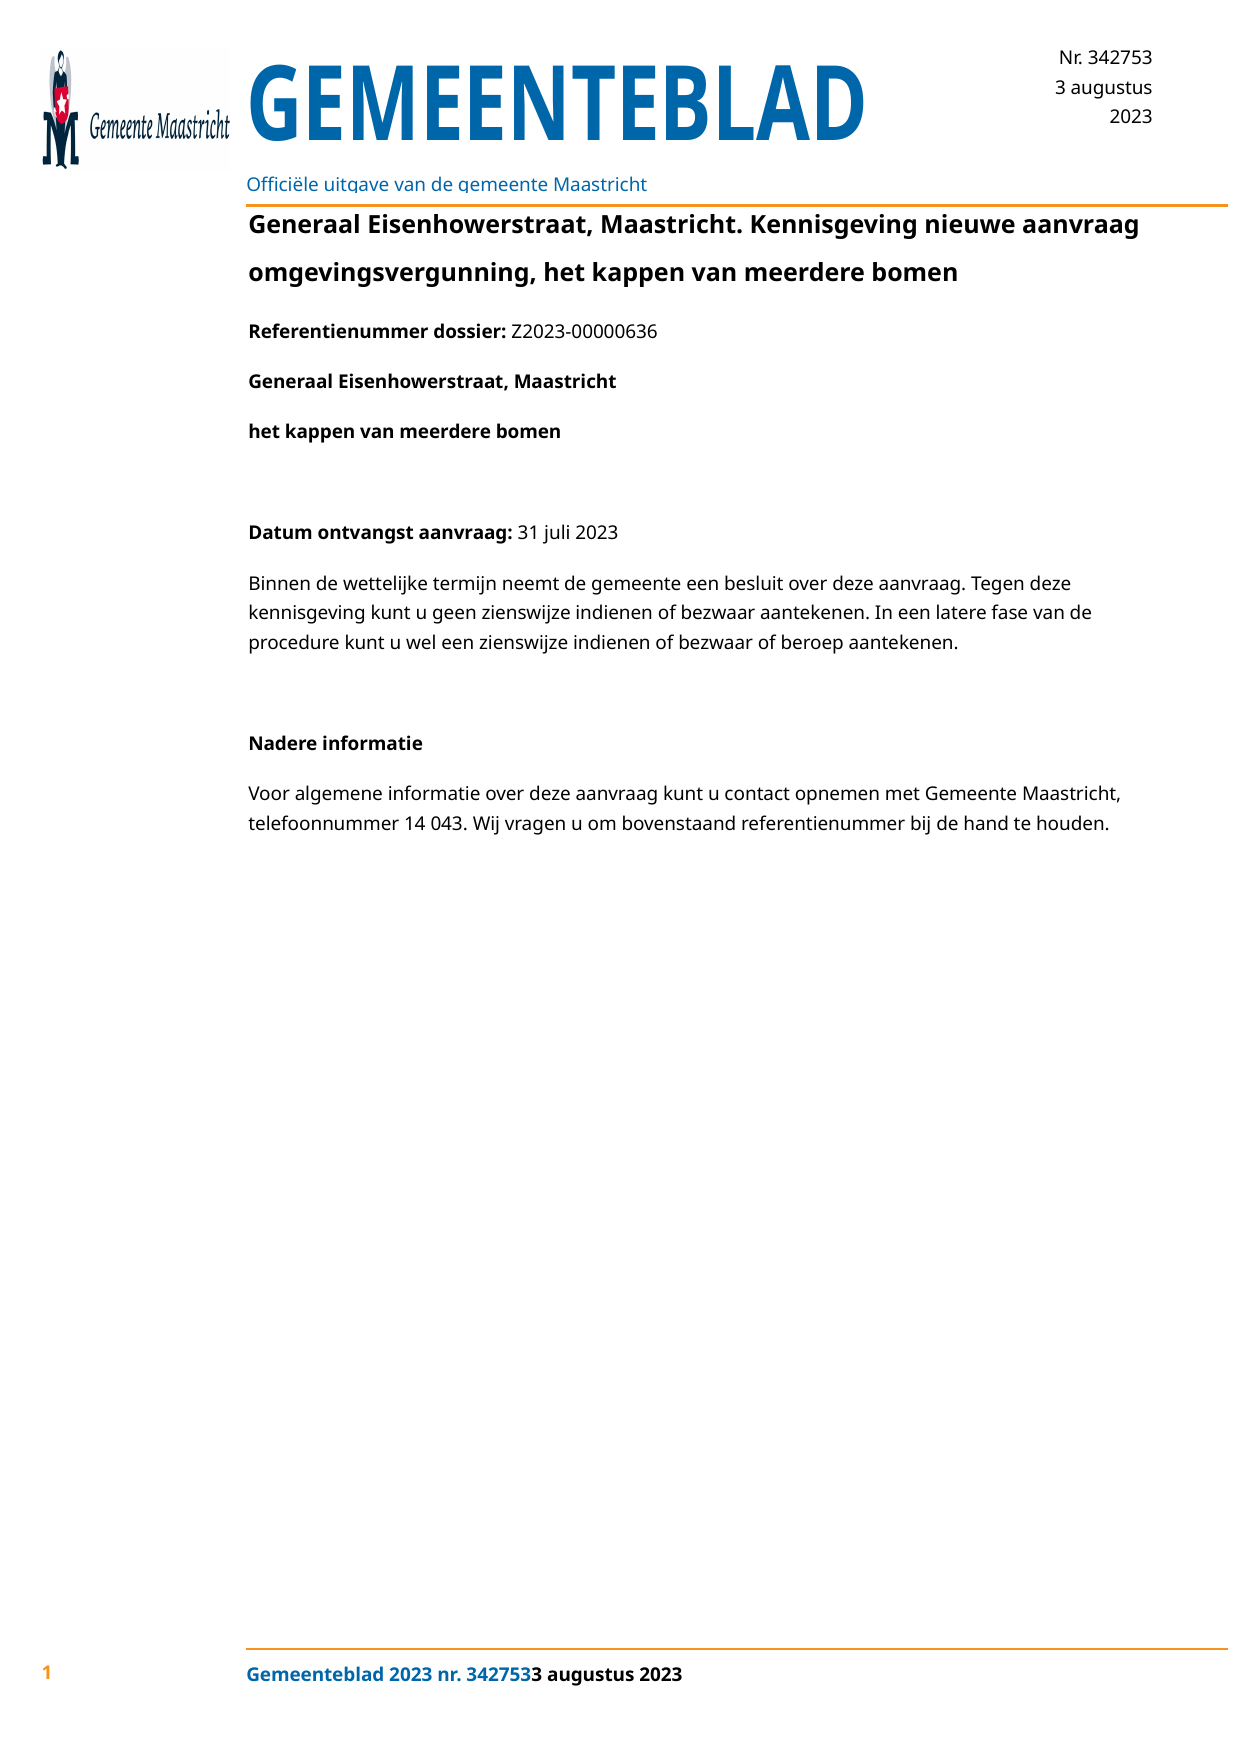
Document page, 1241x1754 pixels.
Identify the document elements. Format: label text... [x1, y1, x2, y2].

text het kappen van meerdere bomen [248, 419, 1152, 444]
text Referentienummer dossier: Z2023-00000636 [248, 318, 1152, 344]
text Generaal Eisenhowerstraat, Maastricht. Kennisgeving nieuwe aanvraag omgevingsvergunning, het kappen van meerdere bomen [248, 207, 1152, 288]
text Voor algemene informatie over deze aanvraag kunt u contact opnemen met Gemeente Maastricht, telefoonnummer 14 043. Wij vragen u om bovenstaand referentienummer bij de hand te houden. [248, 780, 1152, 836]
picture [41, 47, 231, 172]
text Nadere informatie [248, 730, 1152, 756]
text Datum ontvangst aanvraag: 31 juli 2023 [248, 519, 1152, 545]
text Binnen de wettelijke termijn neemt de gemeente een besluit over deze aanvraag. Tegen deze kennisgeving kunt u geen zienswijze indienen of bezwaar aantekenen. In een latere fase van de procedure kunt u wel een zienswijze indienen of bezwaar of beroep aantekenen. [248, 570, 1152, 655]
text Generaal Eisenhowerstraat, Maastricht [248, 368, 1152, 394]
